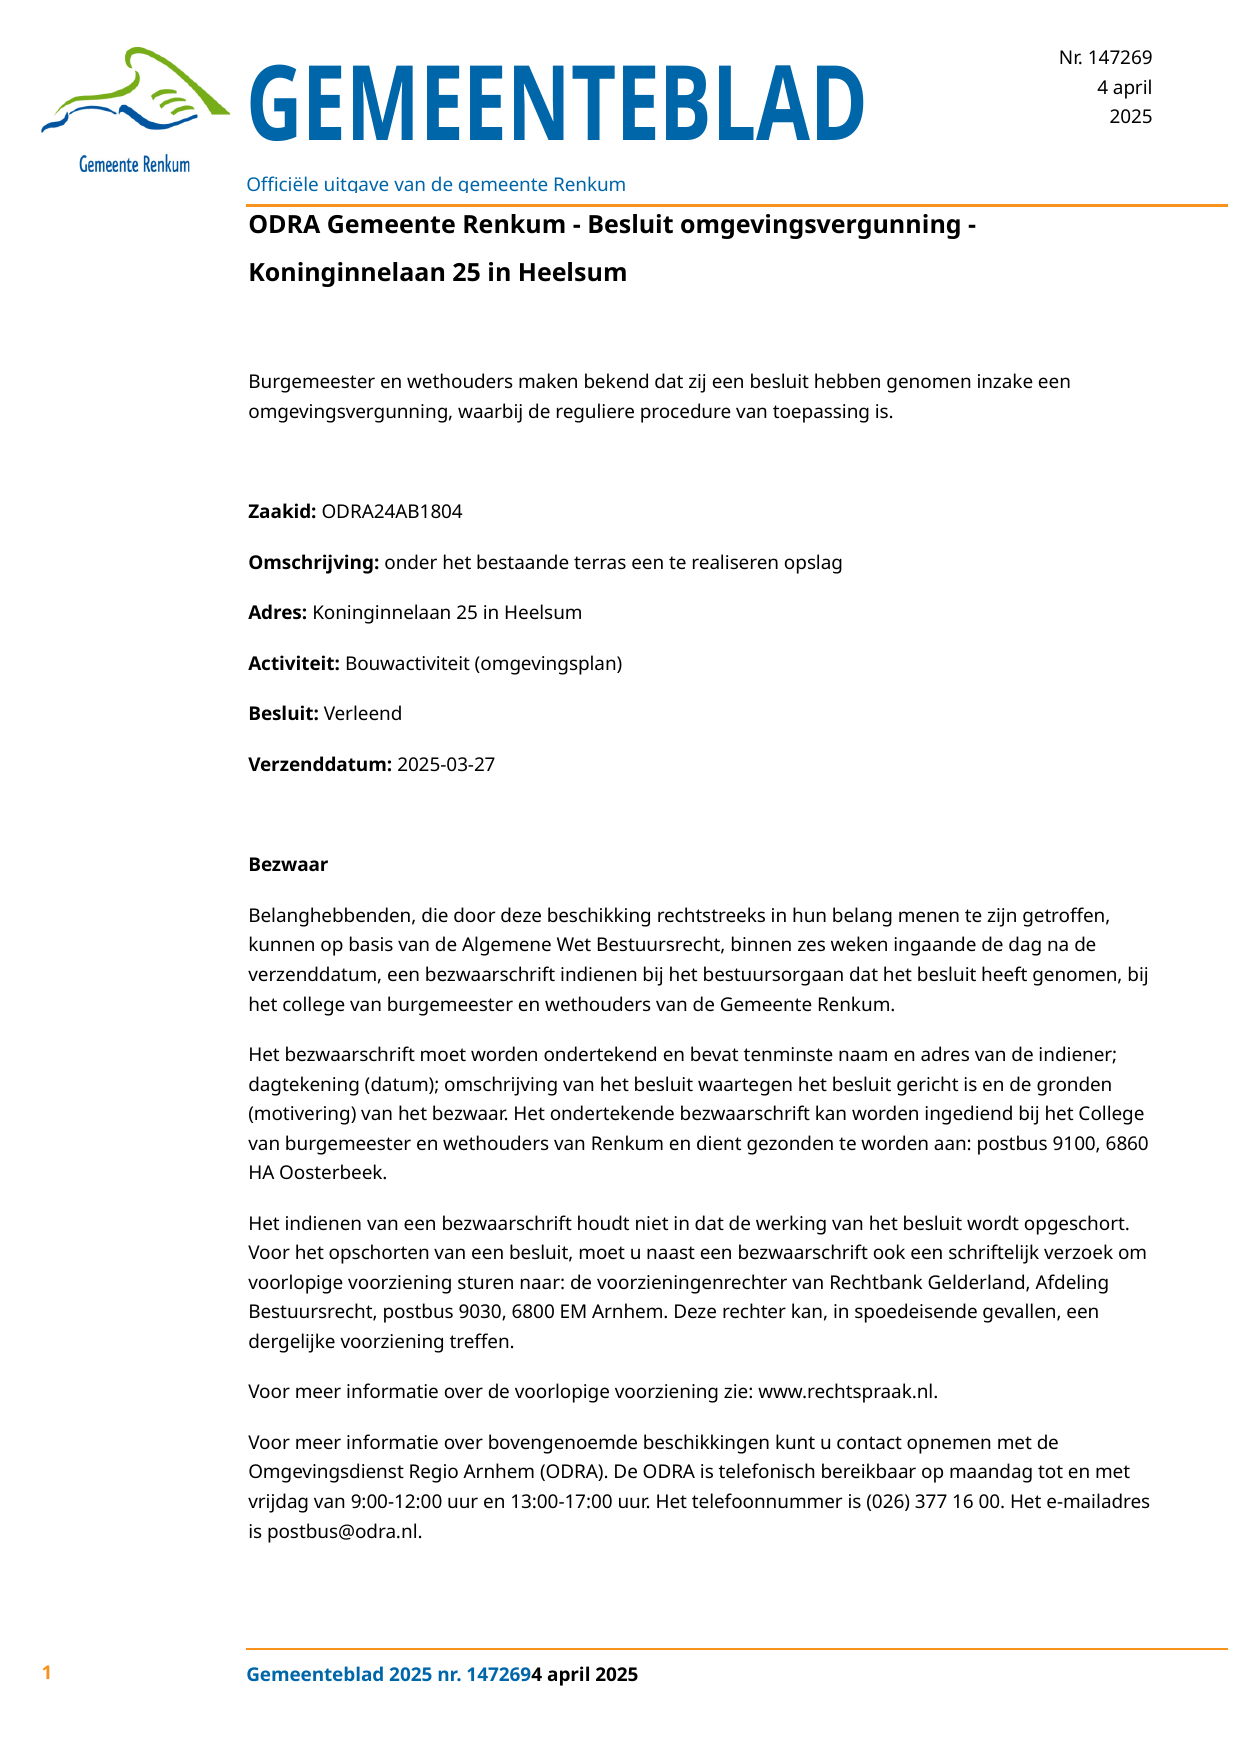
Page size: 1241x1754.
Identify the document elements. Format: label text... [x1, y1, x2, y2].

text Voor meer informatie over de voorlopige voorziening zie: www.rechtspraak.nl. [248, 1379, 1152, 1404]
text Besluit: Verleend [248, 700, 1152, 726]
text Het indienen van een bezwaarschrift houdt niet in dat de werking van het besluit wordt opgeschort. Voor het opschorten van een besluit, moet u naast een bezwaarschrift ook een schriftelijk verzoek om voorlopige voorziening sturen naar: de voorzieningenrechter van Rechtbank Gelderland, Afdeling Bestuursrecht, postbus 9030, 6800 EM Arnhem. Deze rechter kan, in spoedeisende gevallen, een dergelijke voorziening treffen. [248, 1210, 1152, 1354]
text Adres: Koninginnelaan 25 in Heelsum [248, 599, 1152, 625]
text Activiteit: Bouwactiviteit (omgevingsplan) [248, 650, 1152, 676]
text ODRA Gemeente Renkum - Besluit omgevingsvergunning - Koninginnelaan 25 in Heelsum [248, 207, 1152, 288]
text Het bezwaarschrift moet worden ondertekend en bevat tenminste naam en adres van de indiener; dagtekening (datum); omschrijving van het besluit waartegen het besluit gericht is en de gronden (motivering) van het bezwaar. Het ondertekende bezwaarschrift kan worden ingediend bij het College van burgemeester en wethouders van Renkum en dient gezonden te worden aan: postbus 9100, 6860 HA Oosterbeek. [248, 1041, 1152, 1185]
text Omschrijving: onder het bestaande terras een te realiseren opslag [248, 549, 1152, 575]
text Belanghebbenden, die door deze beschikking rechtstreeks in hun belang menen te zijn getroffen, kunnen op basis van de Algemene Wet Bestuursrecht, binnen zes weken ingaande de dag na de verzenddatum, een bezwaarschrift indienen bij het bestuursorgaan dat het besluit heeft genomen, bij het college van burgemeester en wethouders van de Gemeente Renkum. [248, 902, 1152, 1017]
text Bezwaar [248, 852, 1152, 877]
text Verzenddatum: 2025-03-27 [248, 751, 1152, 777]
text Zaakid: ODRA24AB1804 [248, 499, 1152, 524]
text Burgemeester en wethouders maken bekend dat zij een besluit hebben genomen inzake een omgevingsvergunning, waarbij de reguliere procedure van toepassing is. [248, 368, 1152, 424]
text Voor meer informatie over bovengenoemde beschikkingen kunt u contact opnemen met de Omgevingsdienst Regio Arnhem (ODRA). De ODRA is telefonisch bereikbaar op maandag tot en met vrijdag van 9:00-12:00 uur en 13:00-17:00 uur. Het telefoonnummer is (026) 377 16 00. Het e-mailadres is postbus@odra.nl. [248, 1429, 1152, 1544]
picture [41, 47, 231, 172]
